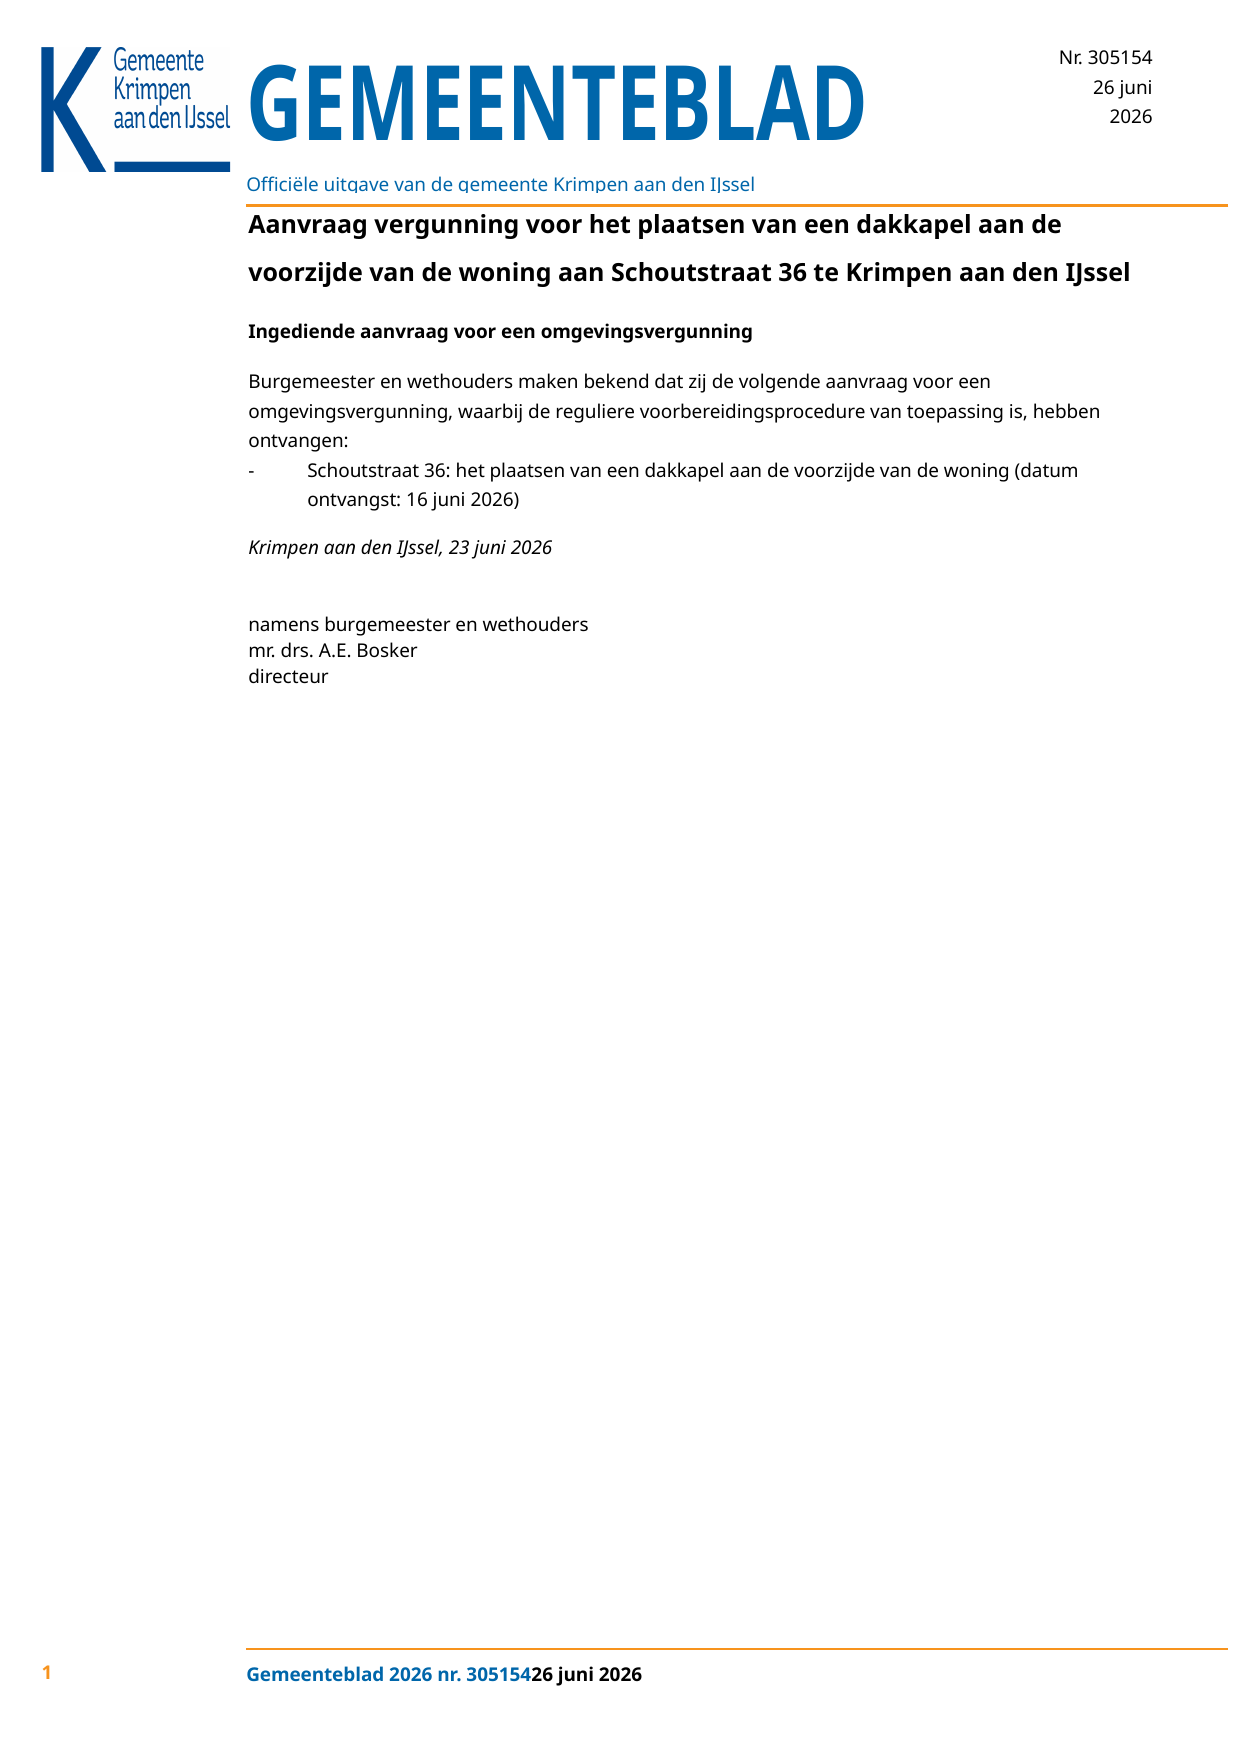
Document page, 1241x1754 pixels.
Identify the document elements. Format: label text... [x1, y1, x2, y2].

text mr. drs. A.E. Bosker [248, 637, 1152, 663]
text namens burgemeester en wethouders [248, 612, 1152, 637]
text directeur [248, 663, 1152, 689]
text Krimpen aan den IJssel, 23 juni 2026 [248, 534, 1152, 560]
text Aanvraag vergunning voor het plaatsen van een dakkapel aan de voorzijde van de woning aan Schoutstraat 36 te Krimpen aan den IJssel [248, 207, 1152, 288]
text Burgemeester en wethouders maken bekend dat zij de volgende aanvraag voor een omgevingsvergunning, waarbij de reguliere voorbereidingsprocedure van toepassing is, hebben ontvangen: [248, 368, 1152, 453]
text Ingediende aanvraag voor een omgevingsvergunning [248, 318, 1152, 344]
list Schoutstraat 36: het plaatsen van een dakkapel aan de voorzijde van de woning (datum ontvangst: 16 juni 2026) [248, 457, 1152, 512]
picture [41, 47, 231, 172]
